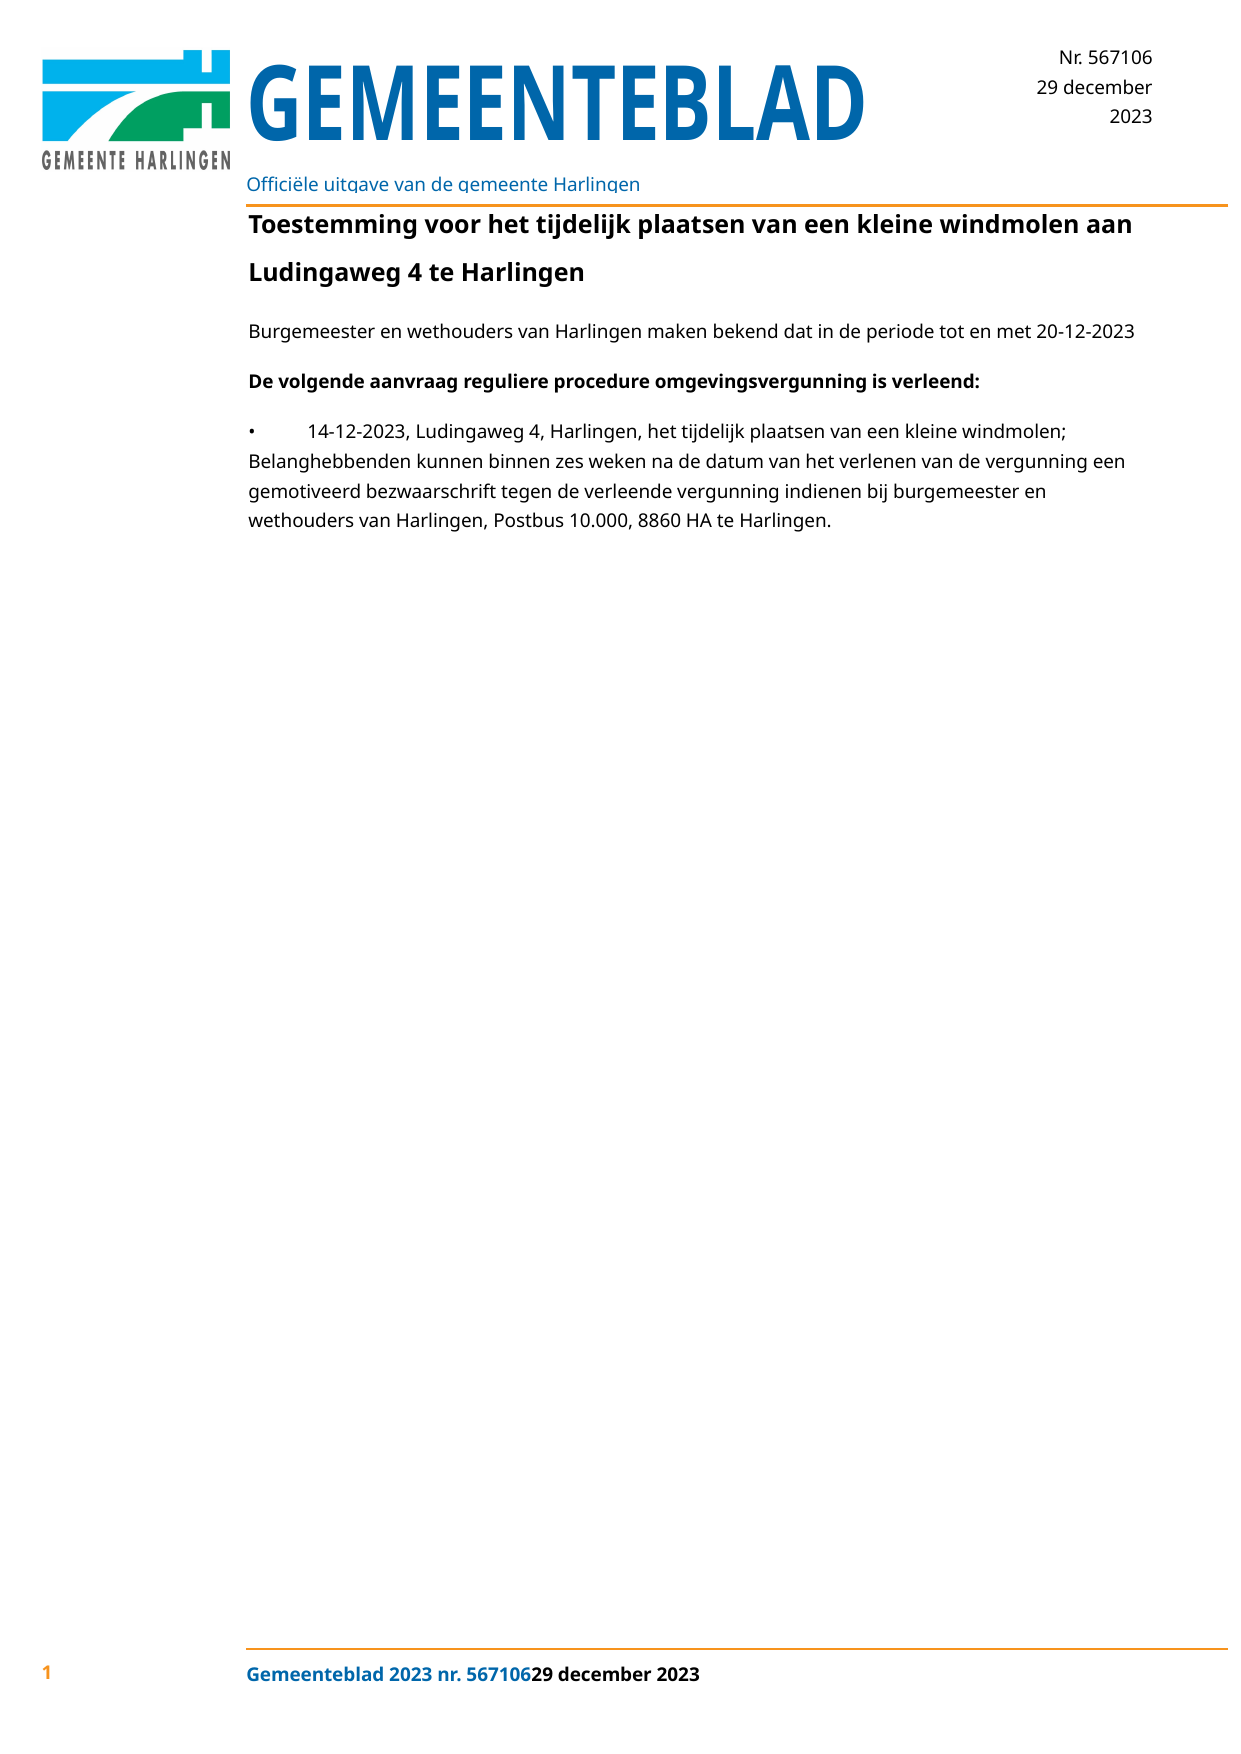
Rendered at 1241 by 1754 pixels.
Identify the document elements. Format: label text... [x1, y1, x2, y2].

text Toestemming voor het tijdelijk plaatsen van een kleine windmolen aan Ludingaweg 4 te Harlingen [248, 207, 1152, 288]
text De volgende aanvraag reguliere procedure omgevingsvergunning is verleend: [248, 368, 1152, 394]
picture [41, 47, 231, 172]
list 14-12-2023, Ludingaweg 4, Harlingen, het tijdelijk plaatsen van een kleine windmolen; [248, 419, 1152, 444]
text Belanghebbenden kunnen binnen zes weken na de datum van het verlenen van de vergunning een gemotiveerd bezwaarschrift tegen de verleende vergunning indienen bij burgemeester en wethouders van Harlingen, Postbus 10.000, 8860 HA te Harlingen. [248, 448, 1152, 533]
text Burgemeester en wethouders van Harlingen maken bekend dat in de periode tot en met 20-12-2023 [248, 318, 1152, 344]
